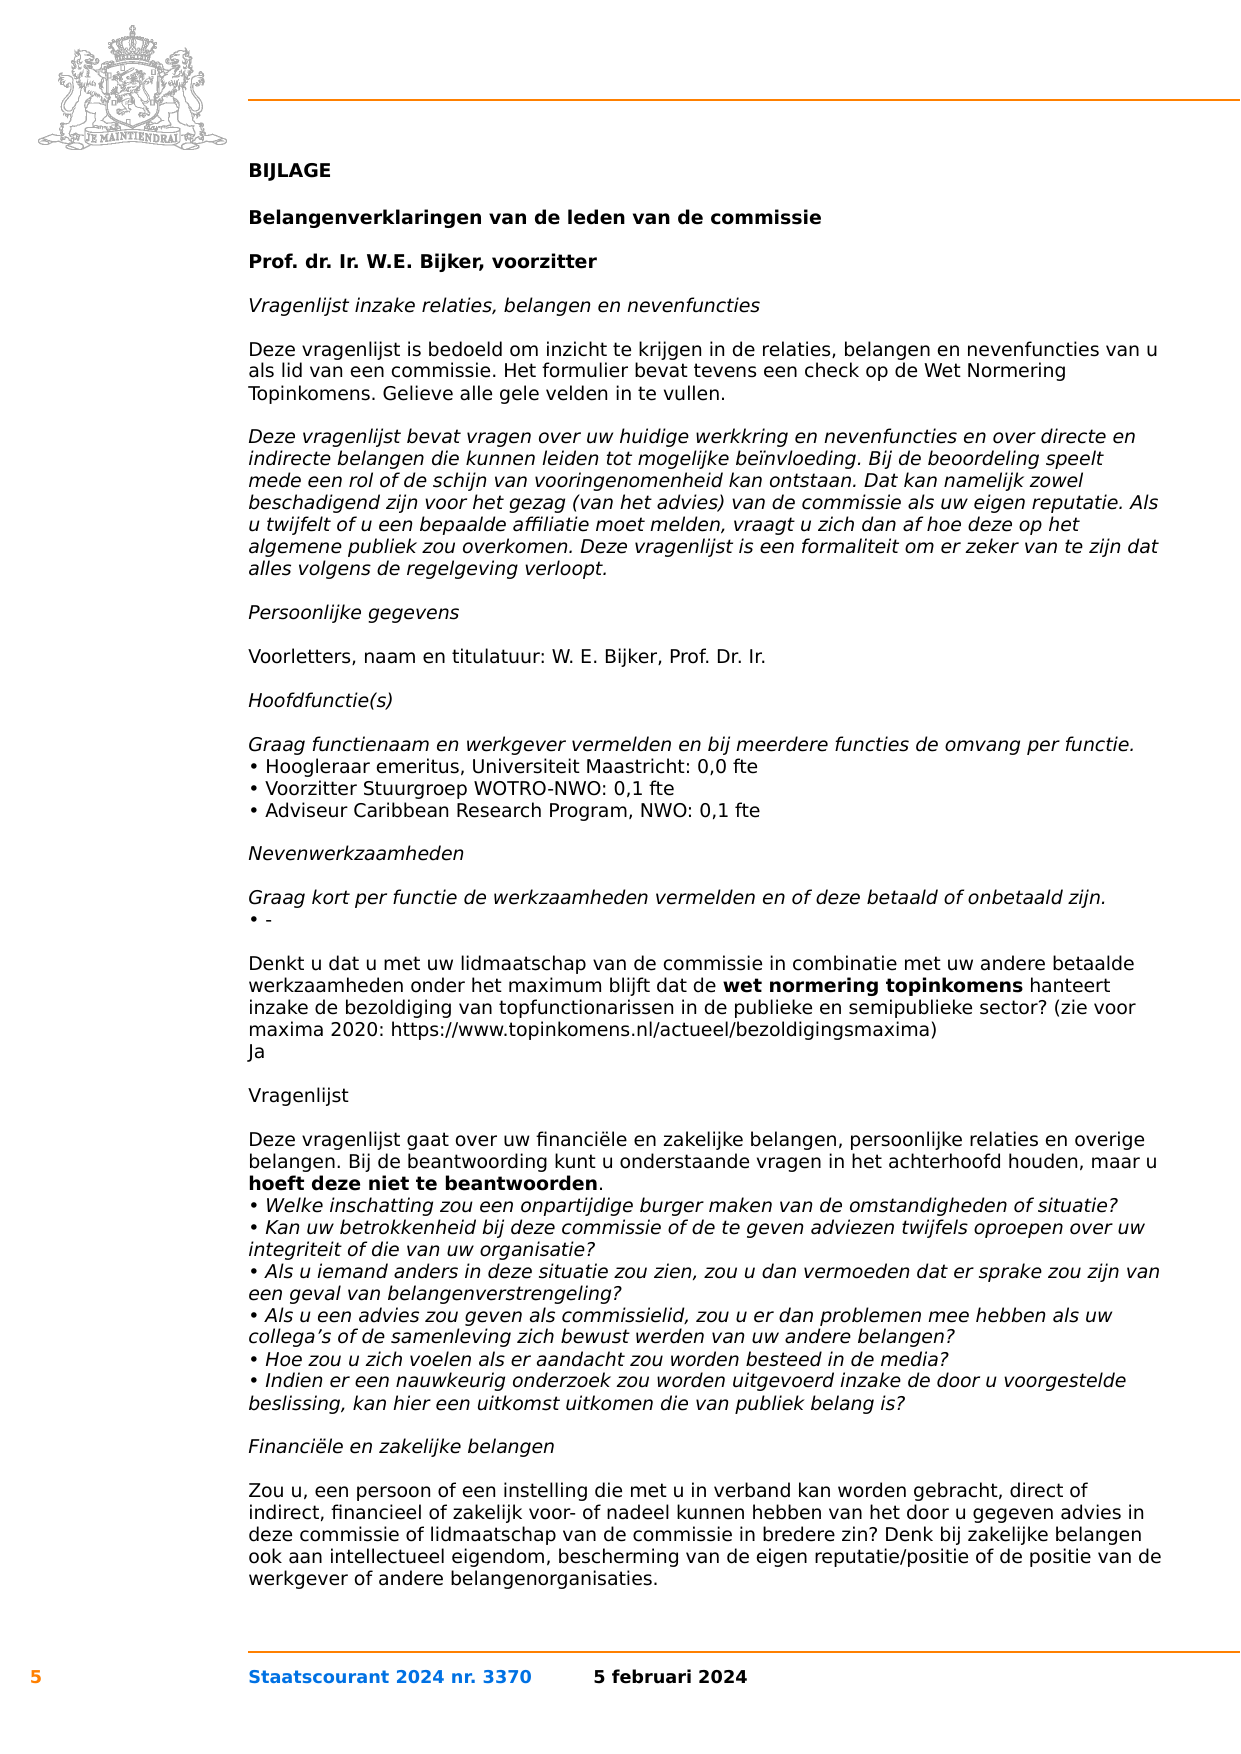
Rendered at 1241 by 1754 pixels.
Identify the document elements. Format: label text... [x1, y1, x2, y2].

text Prof. dr. Ir. W.E. Bijker, voorzitter [248, 251, 1163, 273]
text • Indien er een nauwkeurig onderzoek zou worden uitgevoerd inzake de door u voorgestelde beslissing, kan hier een uitkomst uitkomen die van publiek belang is? [248, 1370, 1163, 1414]
subtitle BIJLAGE [248, 160, 1163, 182]
text • Adviseur Caribbean Research Program, NWO: 0,1 fte [248, 799, 1163, 821]
text • Hoogleraar emeritus, Universiteit Maastricht: 0,0 fte [248, 756, 1163, 777]
text Deze vragenlijst bevat vragen over uw huidige werkkring en nevenfuncties en over directe en indirecte belangen die kunnen leiden tot mogelijke beïnvloeding. Bij de beoordeling speelt mede een rol of de schijn van vooringenomenheid kan ontstaan. Dat kan namelijk zowel beschadigend zijn voor het gezag (van het advies) van de commissie als uw eigen reputatie. Als u twijfelt of u een bepaalde affiliatie moet melden, vraagt u zich dan af hoe deze op het algemene publiek zou overkomen. Deze vragenlijst is een formaliteit om er zeker van te zijn dat alles volgens de regelgeving verloopt. [248, 426, 1163, 580]
subtitle Nevenwerkzaamheden [248, 843, 1163, 865]
text Deze vragenlijst is bedoeld om inzicht te krijgen in de relaties, belangen en nevenfuncties van u als lid van een commissie. Het formulier bevat tevens een check op de Wet Normering Topinkomens. Gelieve alle gele velden in te vullen. [248, 338, 1163, 404]
text • Voorzitter Stuurgroep WOTRO-NWO: 0,1 fte [248, 777, 1163, 799]
subtitle Vragenlijst inzake relaties, belangen en nevenfuncties [248, 294, 1163, 317]
picture [38, 25, 227, 150]
text Deze vragenlijst gaat over uw financiële en zakelijke belangen, persoonlijke relaties en overige belangen. Bij de beantwoording kunt u onderstaande vragen in het achterhoofd houden, maar u hoeft deze niet te beantwoorden. [248, 1129, 1163, 1194]
text Graag functienaam en werkgever vermelden en bij meerdere functies de omvang per functie. [248, 733, 1163, 756]
text Zou u, een persoon of een instelling die met u in verband kan worden gebracht, direct of indirect, financieel of zakelijk voor- of nadeel kunnen hebben van het door u gegeven advies in deze commissie of lidmaatschap van de commissie in bredere zin? Denk bij zakelijke belangen ook aan intellectueel eigendom, bescherming van de eigen reputatie/positie of de positie van de werkgever of andere belangenorganisaties. [248, 1480, 1163, 1590]
text • Als u een advies zou geven als commissielid, zou u er dan problemen mee hebben als uw collega’s of de samenleving zich bewust werden van uw andere belangen? [248, 1304, 1163, 1348]
text • Welke inschatting zou een onpartijdige burger maken van de omstandigheden of situatie? [248, 1194, 1163, 1217]
subtitle Hoofdfunctie(s) [248, 690, 1163, 712]
text • Als u iemand anders in deze situatie zou zien, zou u dan vermoeden dat er sprake zou zijn van een geval van belangenverstrengeling? [248, 1261, 1163, 1304]
text • Kan uw betrokkenheid bij deze commissie of de te geven adviezen twijfels oproepen over uw integriteit of die van uw organisatie? [248, 1217, 1163, 1261]
text • - [248, 909, 1163, 931]
subtitle Financiële en zakelijke belangen [248, 1436, 1163, 1458]
text Ja [248, 1041, 1163, 1063]
text Denkt u dat u met uw lidmaatschap van de commissie in combinatie met uw andere betaalde werkzaamheden onder het maximum blijft dat de wet normering topinkomens hanteert inzake de bezoldiging van topfunctionarissen in de publieke en semipublieke sector? (zie voor maxima 2020: https://www.topinkomens.nl/actueel/bezoldigingsmaxima) [248, 953, 1163, 1041]
subtitle Persoonlijke gegevens [248, 602, 1163, 624]
text Belangenverklaringen van de leden van de commissie [248, 207, 1163, 229]
subtitle Vragenlijst [248, 1085, 1163, 1107]
text Graag kort per functie de werkzaamheden vermelden en of deze betaald of onbetaald zijn. [248, 887, 1163, 909]
text • Hoe zou u zich voelen als er aandacht zou worden besteed in de media? [248, 1348, 1163, 1370]
text Voorletters, naam en titulatuur: W. E. Bijker, Prof. Dr. Ir. [248, 646, 1163, 668]
